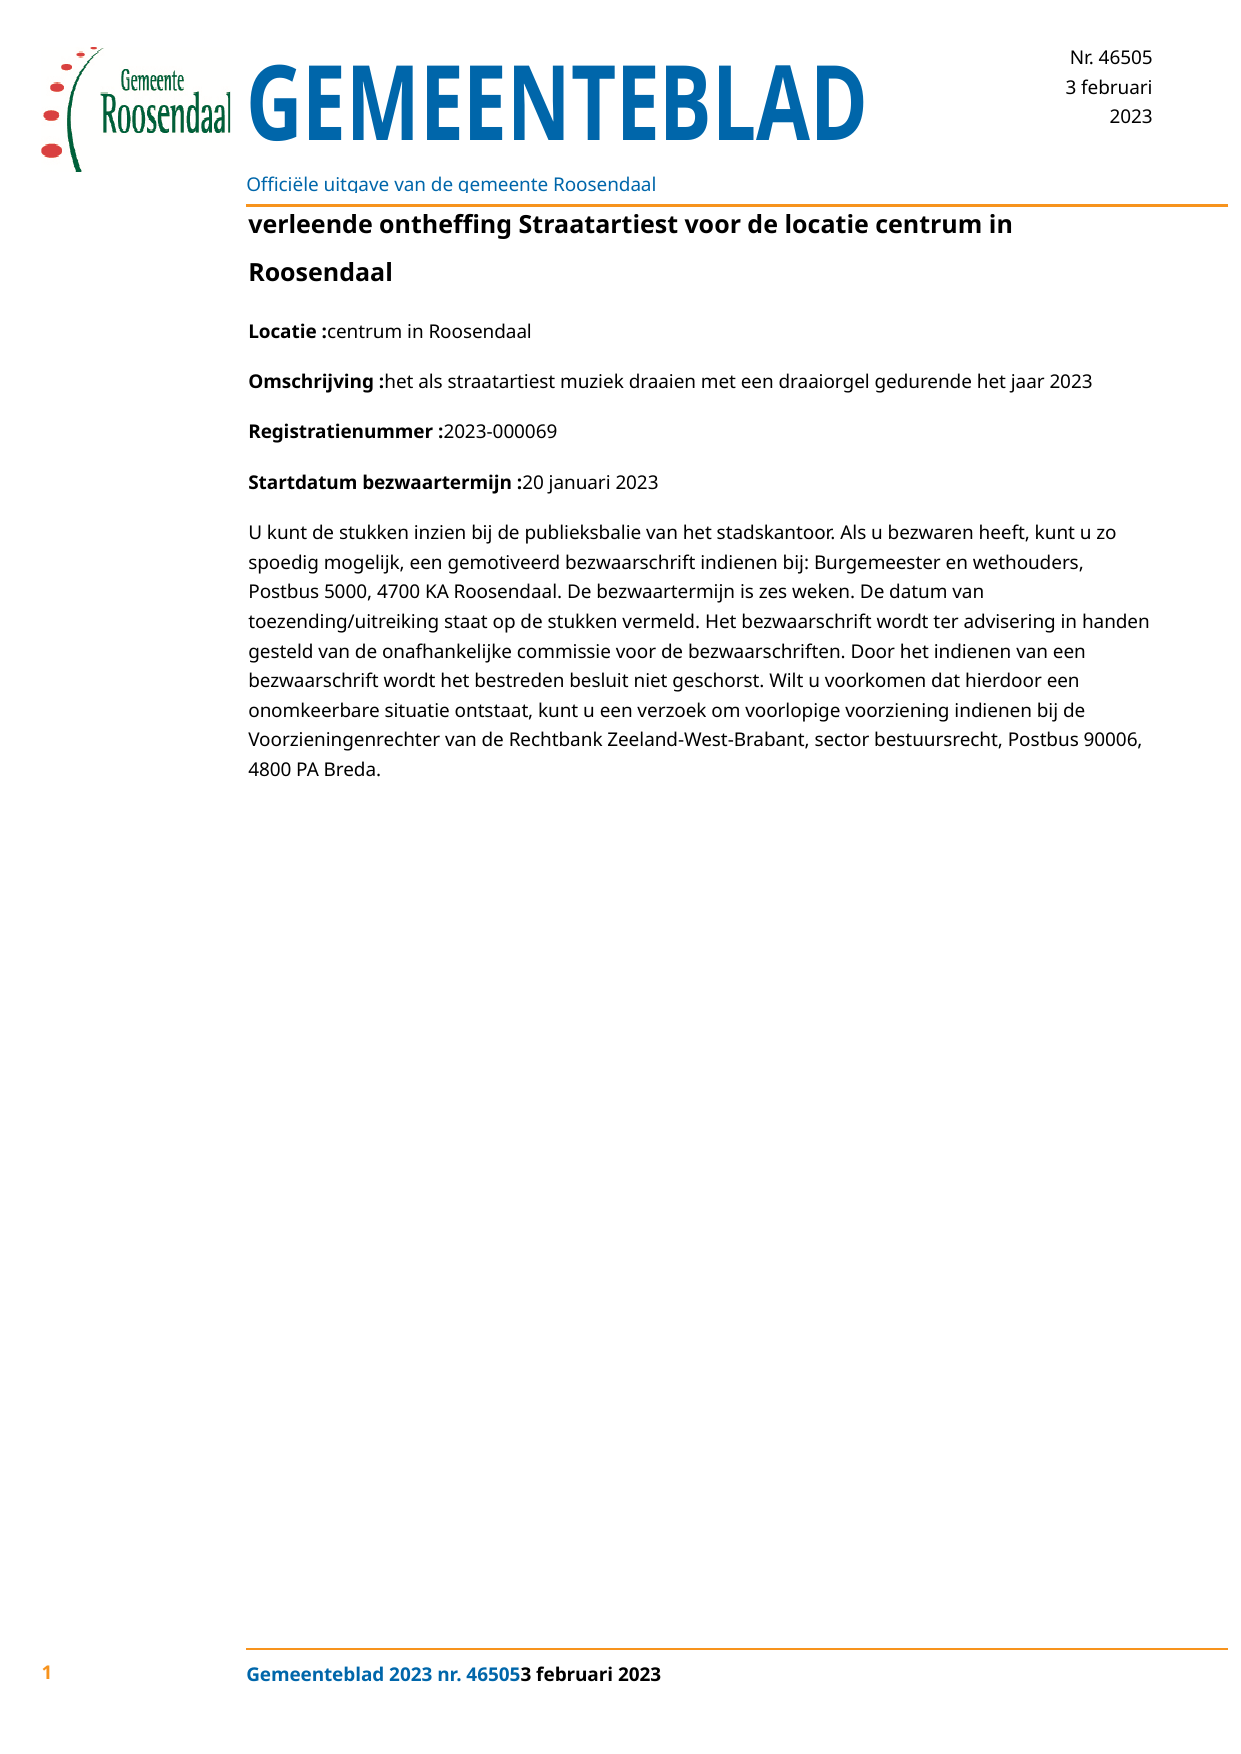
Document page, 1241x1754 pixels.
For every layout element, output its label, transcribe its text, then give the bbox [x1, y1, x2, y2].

picture [41, 47, 231, 172]
text U kunt de stukken inzien bij de publieksbalie van het stadskantoor. Als u bezwaren heeft, kunt u zo spoedig mogelijk, een gemotiveerd bezwaarschrift indienen bij: Burgemeester en wethouders, Postbus 5000, 4700 KA Roosendaal. De bezwaartermijn is zes weken. De datum van toezending/uitreiking staat op de stukken vermeld. Het bezwaarschrift wordt ter advisering in handen gesteld van de onafhankelijke commissie voor de bezwaarschriften. Door het indienen van een bezwaarschrift wordt het bestreden besluit niet geschorst. Wilt u voorkomen dat hierdoor een onomkeerbare situatie ontstaat, kunt u een verzoek om voorlopige voorziening indienen bij de Voorzieningenrechter van de Rechtbank Zeeland-West-Brabant, sector bestuursrecht, Postbus 90006, 4800 PA Breda. [248, 519, 1152, 782]
text Locatie :centrum in Roosendaal [248, 318, 1152, 344]
text Startdatum bezwaartermijn :20 januari 2023 [248, 469, 1152, 495]
text verleende ontheffing Straatartiest voor de locatie centrum in Roosendaal [248, 207, 1152, 288]
text Omschrijving :het als straatartiest muziek draaien met een draaiorgel gedurende het jaar 2023 [248, 368, 1152, 394]
text Registratienummer :2023-000069 [248, 419, 1152, 444]
